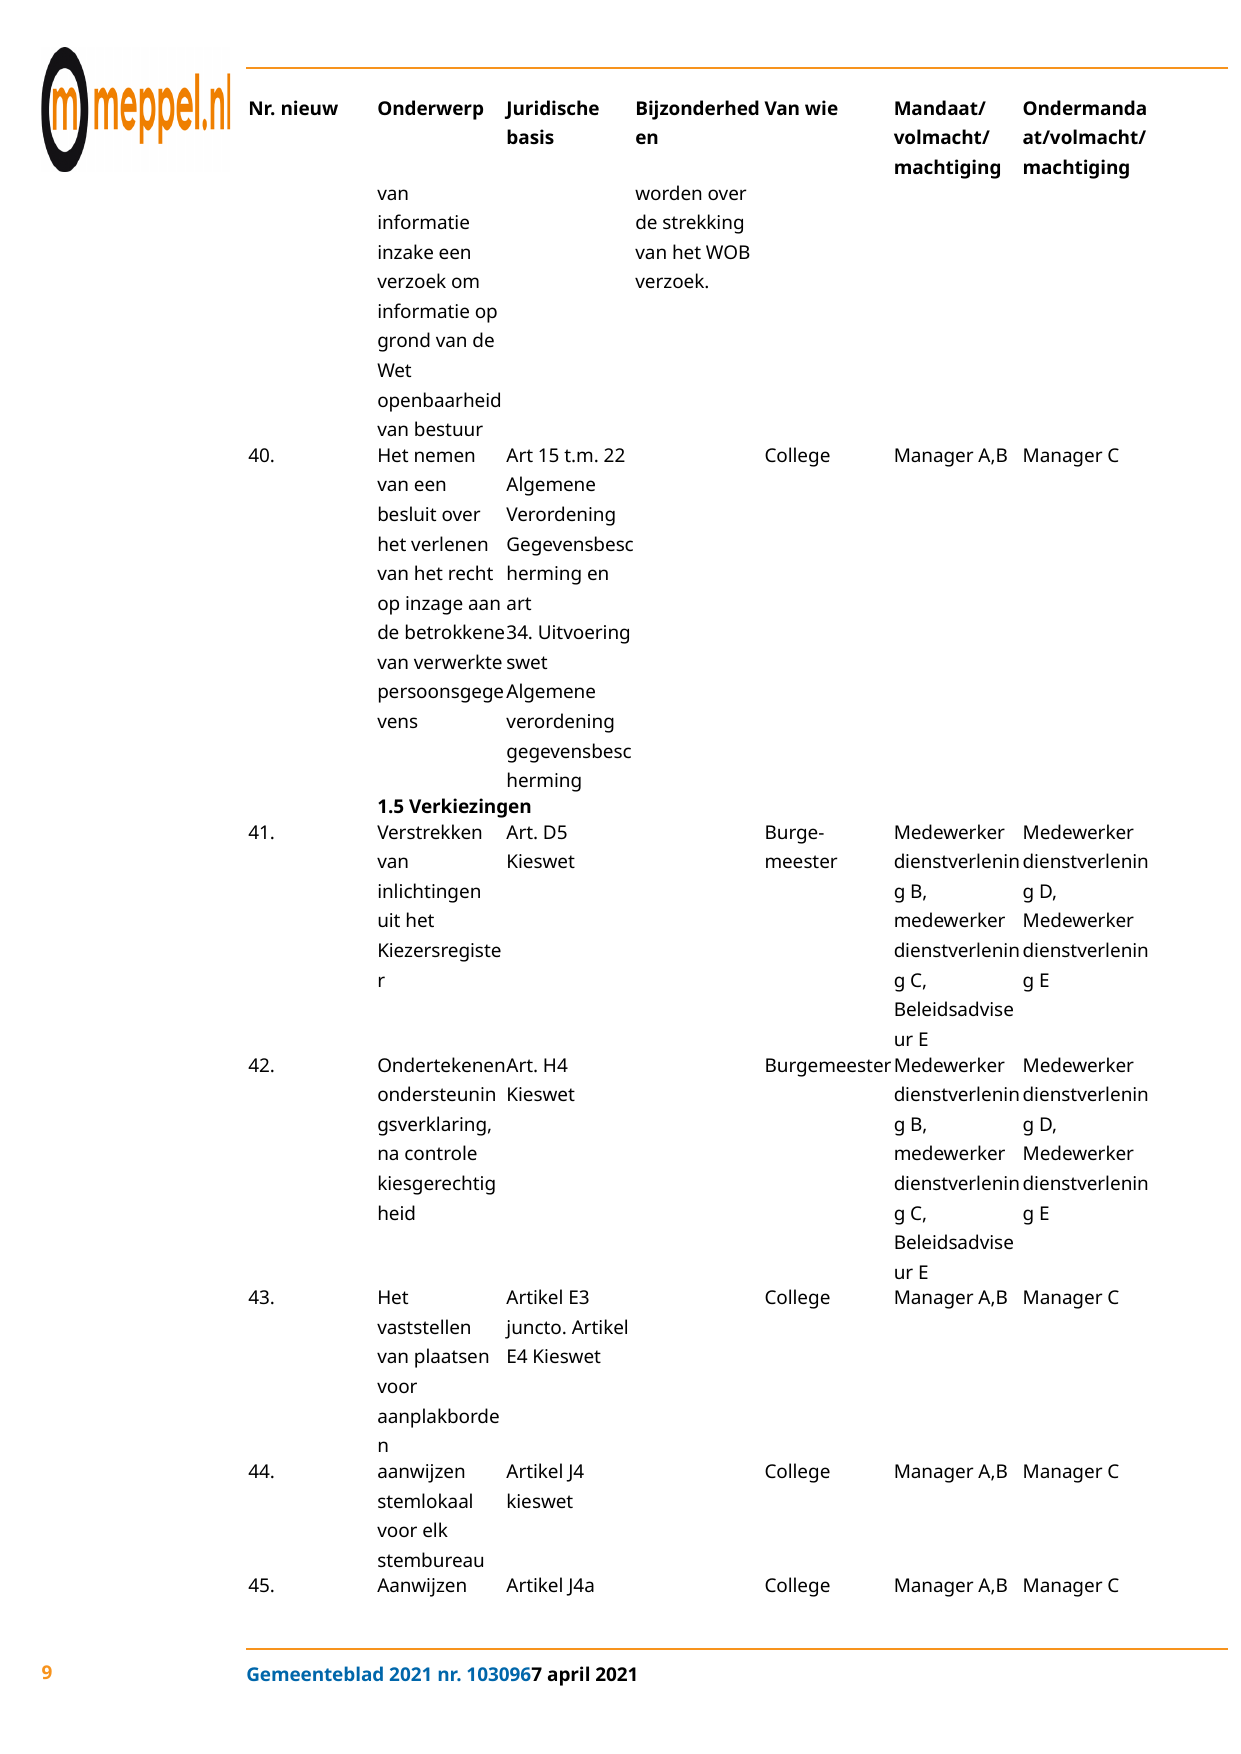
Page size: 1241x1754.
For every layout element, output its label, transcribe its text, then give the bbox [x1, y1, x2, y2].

table_cell Art. D5 Kieswet [506, 819, 635, 1052]
table_cell Manager C [1023, 442, 1152, 793]
table_cell Art 15 t.m. 22 Algemene Verordening Gegevensbescherming en art 34. Uitvoeringswet Algemene verordening gegevensbescherming [506, 442, 635, 793]
table_cell Manager C [1023, 1573, 1152, 1598]
table_cell Artikel J4 kieswet [506, 1458, 635, 1573]
table_cell College [764, 1573, 893, 1598]
table_cell [635, 1458, 764, 1573]
table_cell Manager C [1023, 1285, 1152, 1458]
table_cell van informatie inzake een verzoek om informatie op grond van de Wet openbaarheid van bestuur [377, 180, 506, 442]
table_cell Het vaststellen van plaatsen voor aanplakborden [377, 1285, 506, 1458]
table_cell Artikel J4a [506, 1573, 635, 1598]
table_cell Medewerker dienstverlening B, medewerker dienstverlening C, Beleidsadviseur E [894, 819, 1022, 1052]
table_cell Verstrekken van inlichtingen uit het Kiezersregister [377, 819, 506, 1052]
table_cell worden over de strekking van het WOB verzoek. [635, 180, 764, 442]
table_cell [635, 1285, 764, 1458]
table_cell [248, 180, 377, 442]
table_cell [248, 442, 377, 793]
table_cell [635, 1052, 764, 1284]
table_cell [1023, 180, 1152, 442]
table_cell [635, 819, 764, 1052]
table_cell [764, 180, 893, 442]
table_cell [248, 1052, 377, 1284]
table_cell Het nemen van een besluit over het verlenen van het recht op inzage aan de betrokkene van verwerkte persoonsgegevens [377, 442, 506, 793]
table_header Juridische basis [506, 95, 635, 180]
table_cell [635, 442, 764, 793]
table_cell Art. H4 Kieswet [506, 1052, 635, 1284]
table_cell [248, 1573, 377, 1598]
table_cell [248, 793, 377, 819]
table_cell [635, 1573, 764, 1598]
picture [41, 47, 231, 172]
table_cell Medewerker dienstverlening D, Medewerker dienstverlening E [1023, 1052, 1152, 1284]
table_cell Manager A,B [894, 1458, 1022, 1573]
table_cell [248, 1458, 377, 1573]
table_cell Manager C [1023, 1458, 1152, 1573]
table_cell Burgemeester [764, 1052, 893, 1284]
table_cell Medewerker dienstverlening D, Medewerker dienstverlening E [1023, 819, 1152, 1052]
table_cell Manager A,B [894, 442, 1022, 793]
table_cell College [764, 1458, 893, 1573]
table_header Onderwerp [377, 95, 506, 180]
table_cell Aanwijzen [377, 1573, 506, 1598]
table_cell College [764, 442, 893, 793]
table_cell [248, 819, 377, 1052]
table_header Mandaat/volmacht/machtiging [894, 95, 1022, 180]
table_header Ondermandaat/volmacht/ machtiging [1023, 95, 1152, 180]
table_cell College [764, 1285, 893, 1458]
table_cell aanwijzen stemlokaal voor elk stembureau [377, 1458, 506, 1573]
table_cell Manager A,B [894, 1285, 1022, 1458]
table_cell [894, 180, 1022, 442]
table_header Bijzonderheden [635, 95, 764, 180]
table_cell 1.5 Verkiezingen [377, 793, 1152, 819]
table_cell [506, 180, 635, 442]
table_cell Burge-meester [764, 819, 893, 1052]
table_cell Ondertekenen ondersteuningsverklaring, na controle kiesgerechtigheid [377, 1052, 506, 1284]
table_cell Artikel E3 juncto. Artikel E4 Kieswet [506, 1285, 635, 1458]
table_header Nr. nieuw [248, 95, 377, 180]
table_cell Manager A,B [894, 1573, 1022, 1598]
table_cell Medewerker dienstverlening B, medewerker dienstverlening C, Beleidsadviseur E [894, 1052, 1022, 1284]
table_header Van wie [764, 95, 893, 180]
table_cell [248, 1285, 377, 1458]
